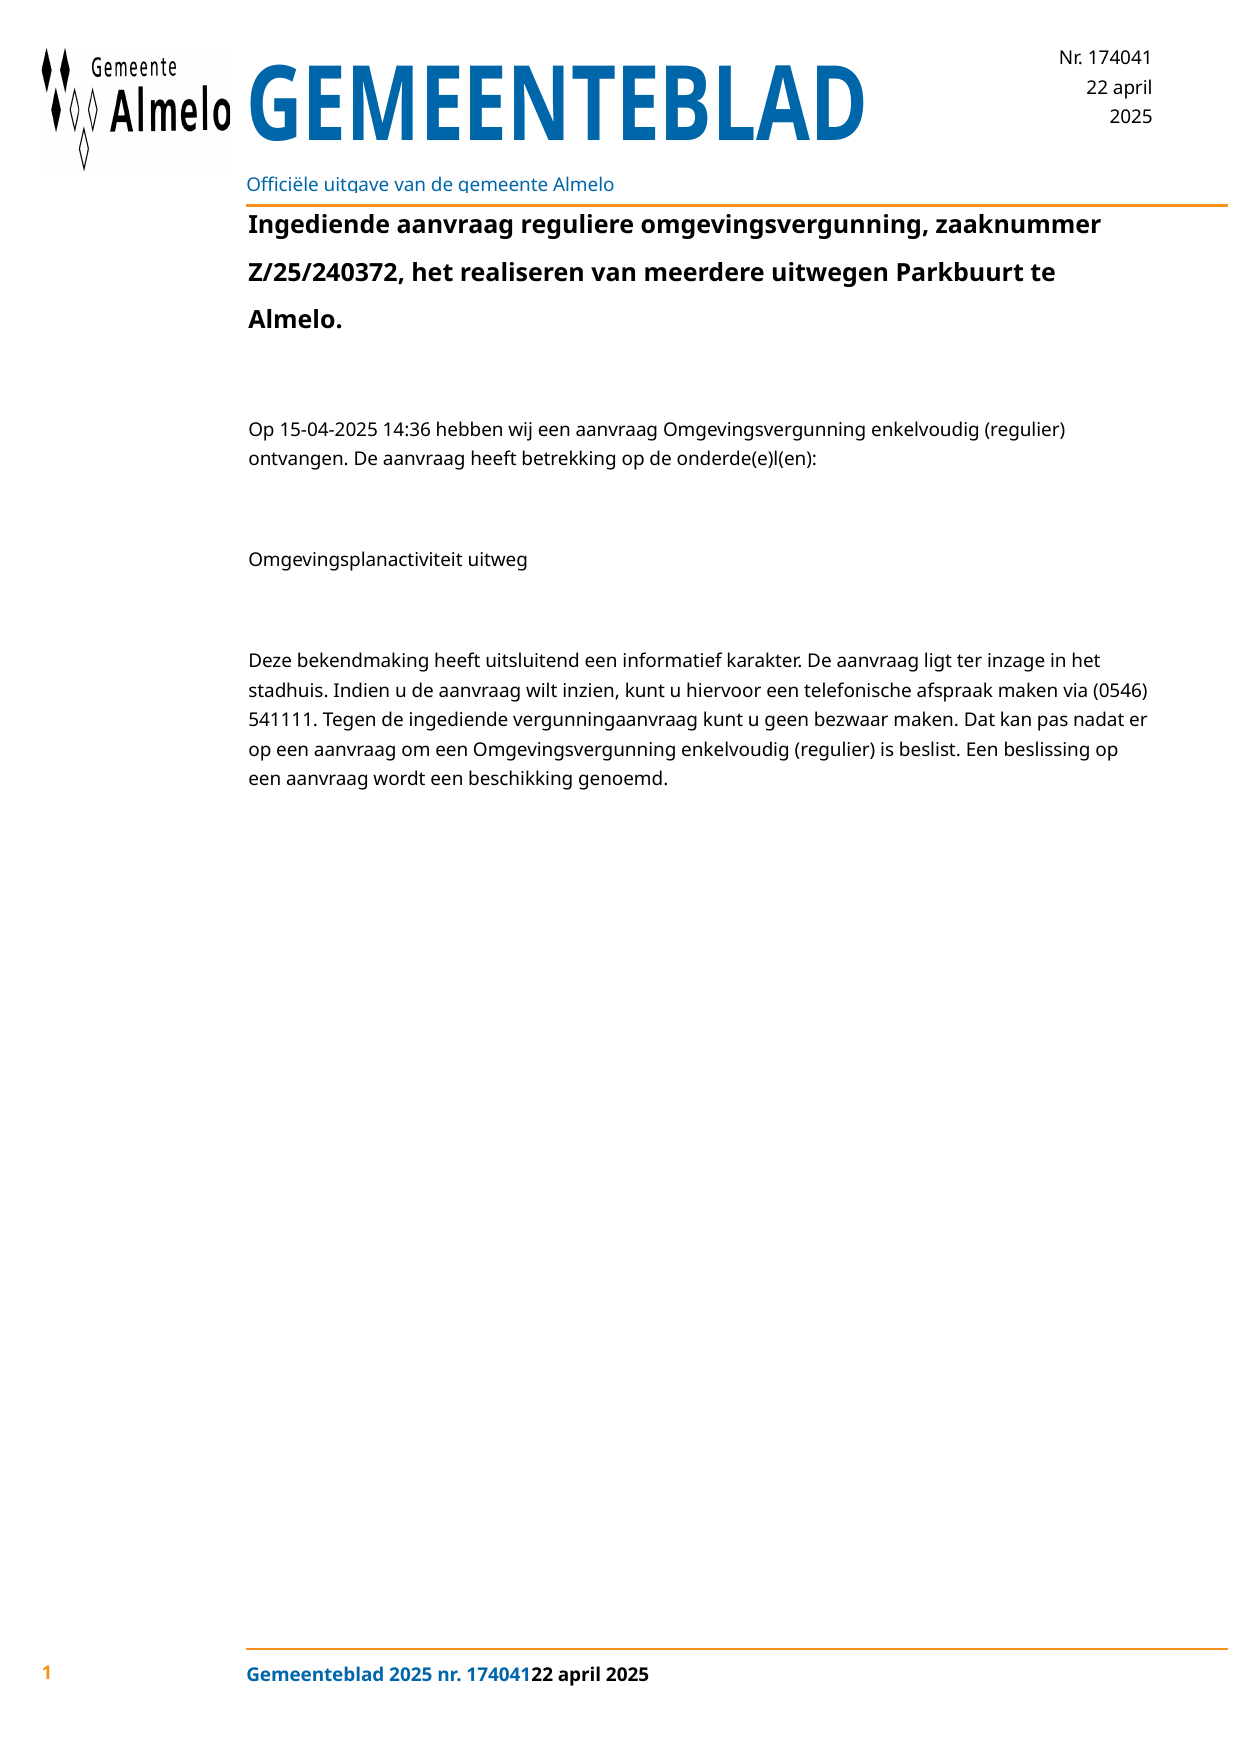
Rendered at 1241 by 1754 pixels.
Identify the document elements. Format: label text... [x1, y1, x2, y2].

text Deze bekendmaking heeft uitsluitend een informatief karakter. De aanvraag ligt ter inzage in het stadhuis. Indien u de aanvraag wilt inzien, kunt u hiervoor een telefonische afspraak maken via (0546) 541111. Tegen de ingediende vergunningaanvraag kunt u geen bezwaar maken. Dat kan pas nadat er op een aanvraag om een Omgevingsvergunning enkelvoudig (regulier) is beslist. Een beslissing op een aanvraag wordt een beschikking genoemd. [248, 647, 1152, 791]
picture [41, 47, 231, 172]
text Ingediende aanvraag reguliere omgevingsvergunning, zaaknummer Z/25/240372, het realiseren van meerdere uitwegen Parkbuurt te Almelo. [248, 207, 1152, 336]
text Omgevingsplanactiviteit uitweg [248, 546, 1152, 572]
text Op 15-04-2025 14:36 hebben wij een aanvraag Omgevingsvergunning enkelvoudig (regulier) ontvangen. De aanvraag heeft betrekking op de onderde(e)l(en): [248, 416, 1152, 471]
